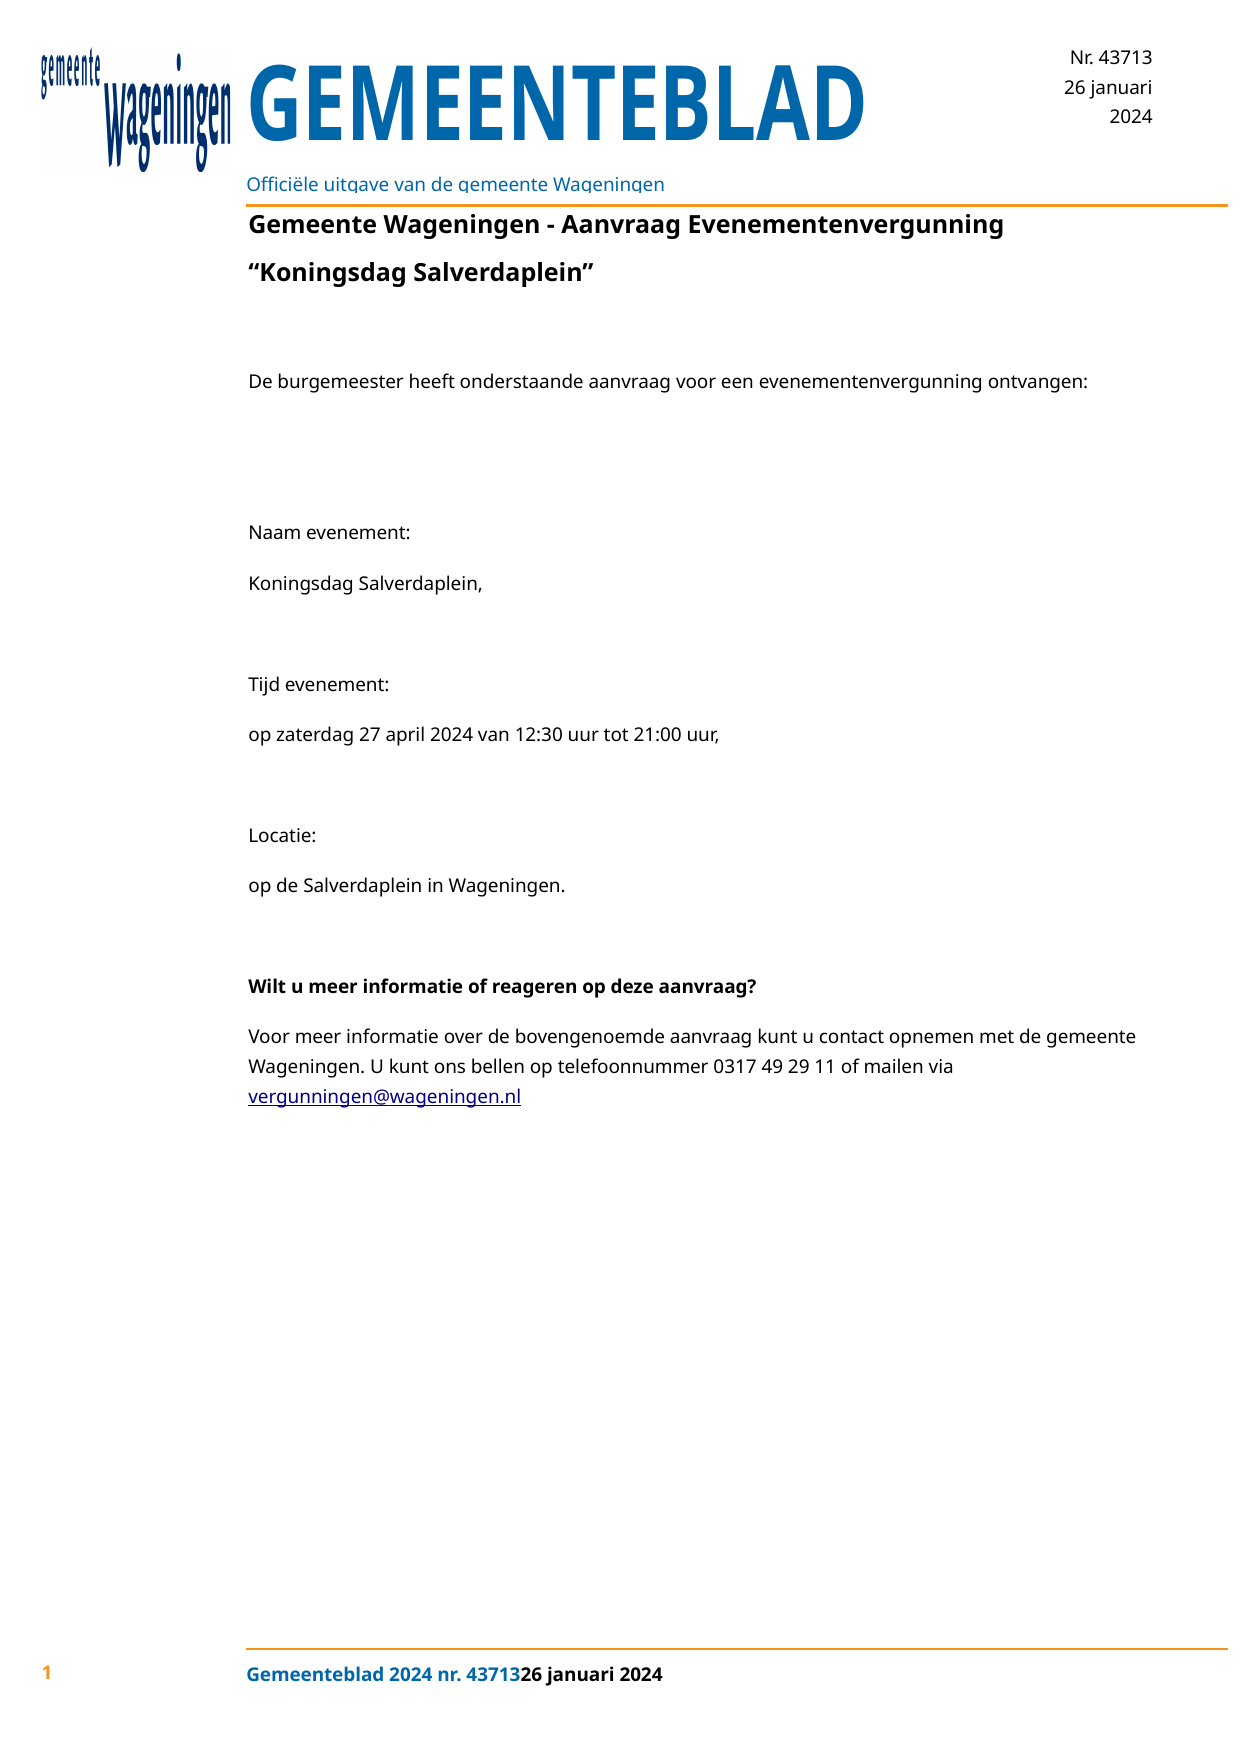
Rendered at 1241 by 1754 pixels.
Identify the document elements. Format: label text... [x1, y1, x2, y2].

text op de Salverdaplein in Wageningen. [248, 872, 1152, 898]
text op zaterdag 27 april 2024 van 12:30 uur tot 21:00 uur, [248, 721, 1152, 747]
text Wilt u meer informatie of reageren op deze aanvraag? [248, 973, 1152, 999]
picture [41, 47, 231, 172]
text De burgemeester heeft onderstaande aanvraag voor een evenementenvergunning ontvangen: [248, 368, 1152, 394]
text Naam evenement: [248, 519, 1152, 545]
text Gemeente Wageningen - Aanvraag Evenementenvergunning “Koningsdag Salverdaplein” [248, 207, 1152, 288]
text Voor meer informatie over de bovengenoemde aanvraag kunt u contact opnemen met de gemeente Wageningen. U kunt ons bellen op telefoonnummer 0317 49 29 11 of mailen via vergunningen@wageningen.nl [248, 1024, 1152, 1109]
text Koningsdag Salverdaplein, [248, 570, 1152, 596]
text Locatie: [248, 822, 1152, 848]
text Tijd evenement: [248, 671, 1152, 697]
